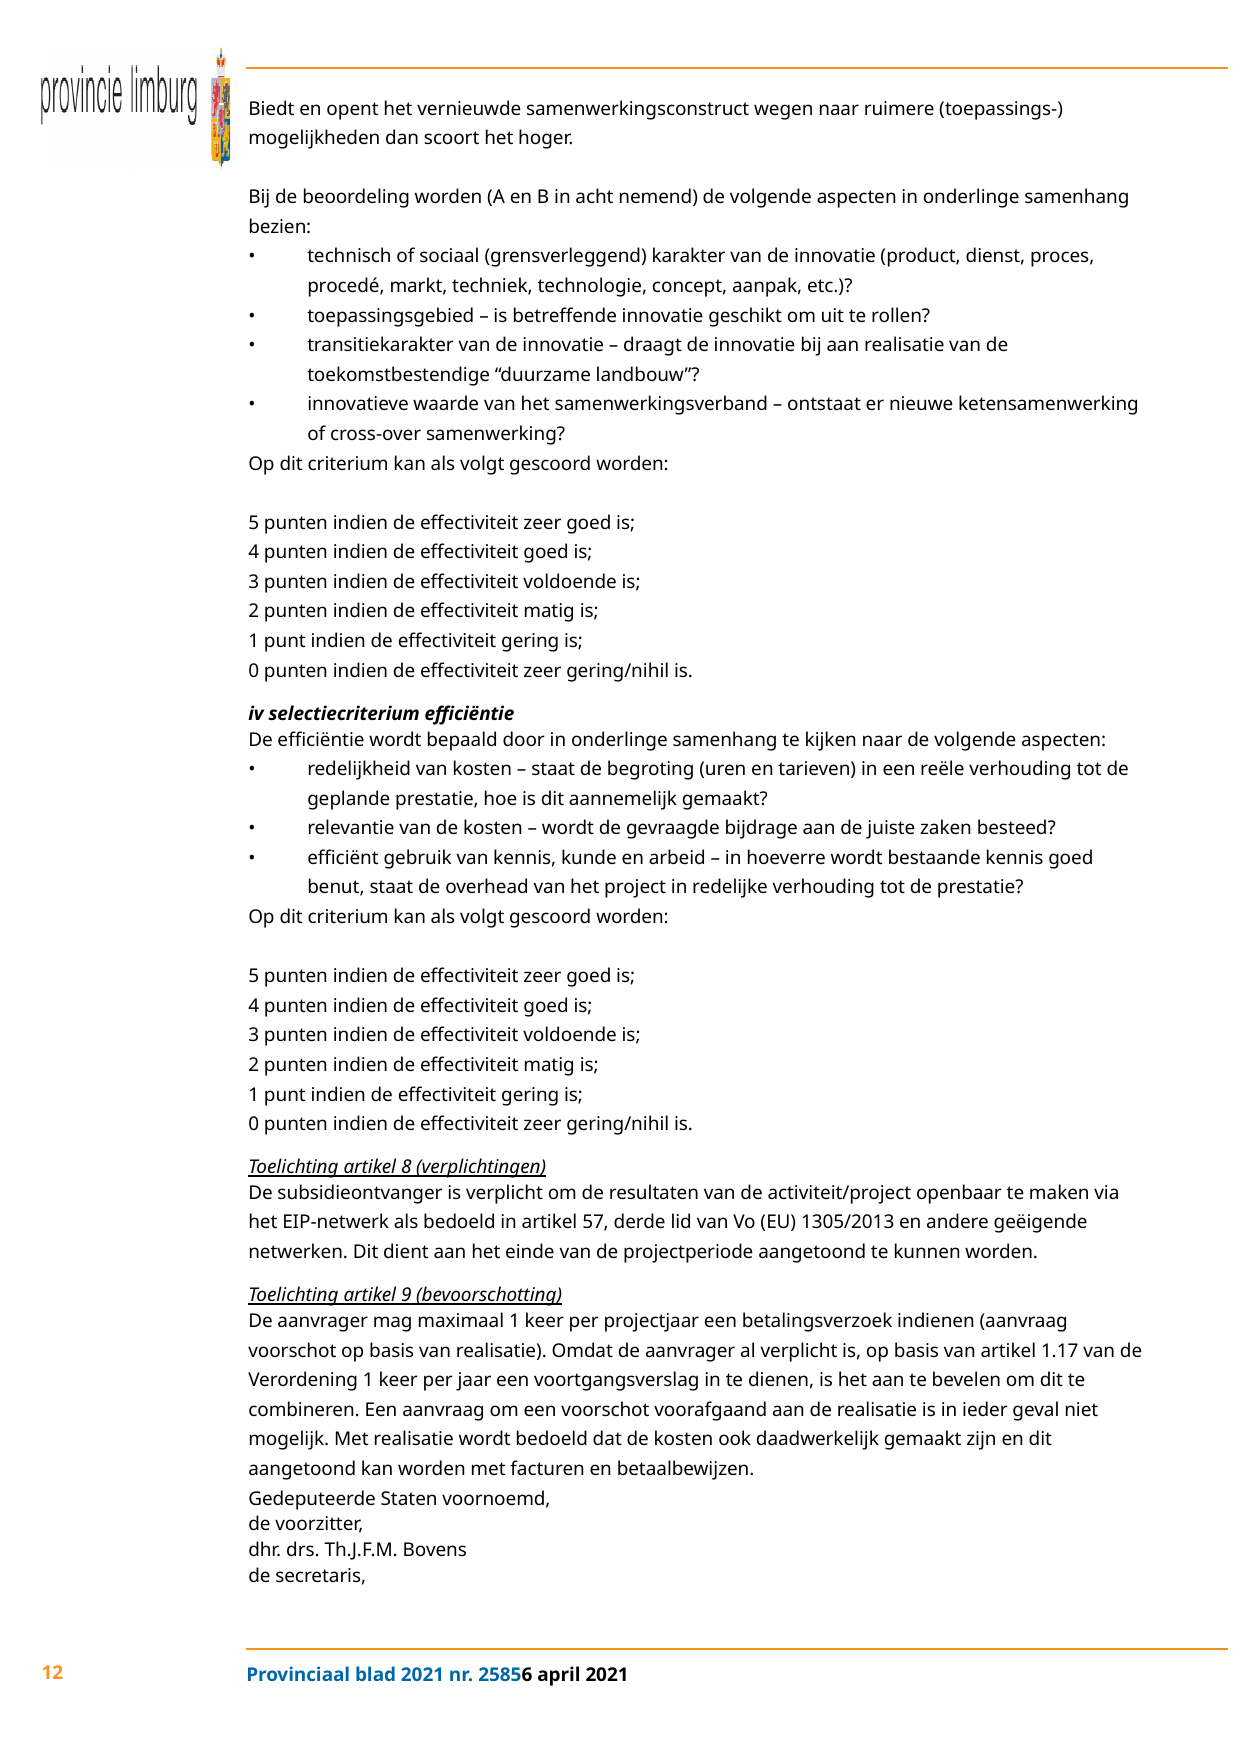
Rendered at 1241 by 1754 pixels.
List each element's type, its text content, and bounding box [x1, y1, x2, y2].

text De subsidieontvanger is verplicht om de resultaten van de activiteit/project openbaar te maken via het EIP-netwerk als bedoeld in artikel 57, derde lid van Vo (EU) 1305/2013 en andere geëigende netwerken. Dit dient aan het einde van de projectperiode aangetoond te kunnen worden. [248, 1179, 1152, 1264]
list efficiënt gebruik van kennis, kunde en arbeid – in hoeverre wordt bestaande kennis goed benut, staat de overhead van het project in redelijke verhouding tot de prestatie? [248, 844, 1152, 899]
text Toelichting artikel 9 (bevoorschotting) [248, 1281, 1152, 1307]
picture [41, 47, 231, 172]
text 3 punten indien de effectiviteit voldoende is; [248, 1022, 1152, 1047]
list toepassingsgebied – is betreffende innovatie geschikt om uit te rollen? [248, 302, 1152, 328]
text de secretaris, [248, 1562, 1152, 1588]
text Op dit criterium kan als volgt gescoord worden: [248, 903, 1152, 929]
text Op dit criterium kan als volgt gescoord worden: [248, 450, 1152, 476]
text 5 punten indien de effectiviteit zeer goed is; [248, 509, 1152, 535]
list technisch of sociaal (grensverleggend) karakter van de innovatie (product, dienst, proces, procedé, markt, techniek, technologie, concept, aanpak, etc.)? [248, 243, 1152, 298]
text Bij de beoordeling worden (A en B in acht nemend) de volgende aspecten in onderlinge samenhang bezien: [248, 183, 1152, 239]
text iv selectiecriterium efficiëntie [248, 700, 1152, 726]
text 4 punten indien de effectiviteit goed is; [248, 538, 1152, 564]
text 1 punt indien de effectiviteit gering is; [248, 1081, 1152, 1106]
text 3 punten indien de effectiviteit voldoende is; [248, 568, 1152, 594]
list transitiekarakter van de innovatie – draagt de innovatie bij aan realisatie van de toekomstbestendige “duurzame landbouw”? [248, 331, 1152, 387]
text 4 punten indien de effectiviteit goed is; [248, 992, 1152, 1018]
text dhr. drs. Th.J.F.M. Bovens [248, 1536, 1152, 1562]
list innovatieve waarde van het samenwerkingsverband – ontstaat er nieuwe ketensamenwerking of cross-over samenwerking? [248, 391, 1152, 446]
text 0 punten indien de effectiviteit zeer gering/nihil is. [248, 1110, 1152, 1136]
list redelijkheid van kosten – staat de begroting (uren en tarieven) in een reële verhouding tot de geplande prestatie, hoe is dit aannemelijk gemaakt? [248, 755, 1152, 811]
text de voorzitter, [248, 1510, 1152, 1536]
text 1 punt indien de effectiviteit gering is; [248, 627, 1152, 653]
text 2 punten indien de effectiviteit matig is; [248, 1051, 1152, 1077]
text Toelichting artikel 8 (verplichtingen) [248, 1153, 1152, 1179]
text 0 punten indien de effectiviteit zeer gering/nihil is. [248, 657, 1152, 683]
text 2 punten indien de effectiviteit matig is; [248, 598, 1152, 623]
list relevantie van de kosten – wordt de gevraagde bijdrage aan de juiste zaken besteed? [248, 814, 1152, 840]
text Biedt en opent het vernieuwde samenwerkingsconstruct wegen naar ruimere (toepassings-) mogelijkheden dan scoort het hoger. [248, 95, 1152, 150]
text 5 punten indien de effectiviteit zeer goed is; [248, 962, 1152, 988]
text De aanvrager mag maximaal 1 keer per projectjaar een betalingsverzoek indienen (aanvraag voorschot op basis van realisatie). Omdat de aanvrager al verplicht is, op basis van artikel 1.17 van de Verordening 1 keer per jaar een voortgangsverslag in te dienen, is het aan te bevelen om dit te combineren. Een aanvraag om een voorschot voorafgaand aan de realisatie is in ieder geval niet mogelijk. Met realisatie wordt bedoeld dat de kosten ook daadwerkelijk gemaakt zijn en dit aangetoond kan worden met facturen en betaalbewijzen. [248, 1307, 1152, 1481]
text Gedeputeerde Staten voornoemd, [248, 1485, 1152, 1510]
text De efficiëntie wordt bepaald door in onderlinge samenhang te kijken naar de volgende aspecten: [248, 726, 1152, 751]
